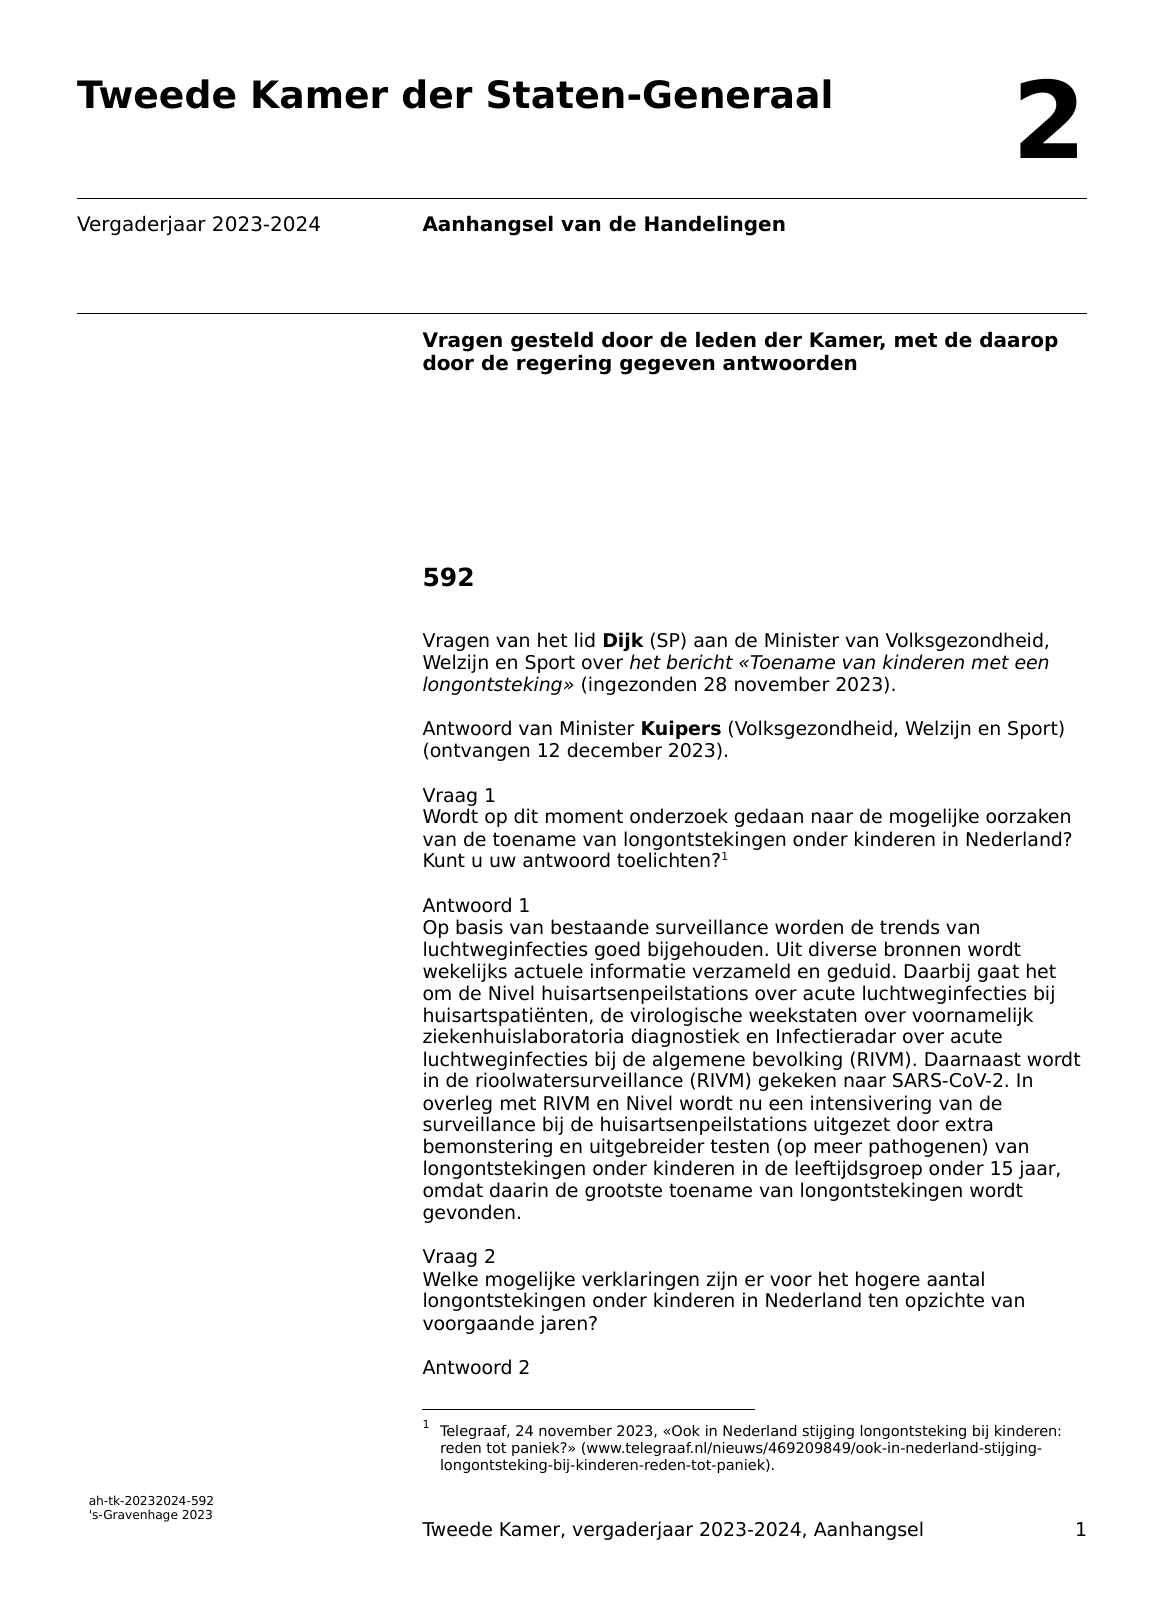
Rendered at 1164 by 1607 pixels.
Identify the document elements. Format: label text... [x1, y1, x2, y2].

text Vraag 1 [422, 784, 1087, 806]
table_cell Aanhangsel van de Handelingen [422, 199, 1087, 313]
text Wordt op dit moment onderzoek gedaan naar de mogelijke oorzaken van de toename van longontstekingen onder kinderen in Nederland? Kunt u uw antwoord toelichten? [422, 806, 1087, 872]
text Op basis van bestaande surveillance worden de trends van luchtweginfecties goed bijgehouden. Uit diverse bronnen wordt wekelijks actuele informatie verzameld en geduid. Daarbij gaat het om de Nivel huisartsenpeilstations over acute luchtweginfecties bij huisartspatiënten, de virologische weekstaten over voornamelijk ziekenhuislaboratoria diagnostiek en Infectieradar over acute luchtweginfecties bij de algemene bevolking (RIVM). Daarnaast wordt in de rioolwatersurveillance (RIVM) gekeken naar SARS-CoV-2. In overleg met RIVM en Nivel wordt nu een intensivering van de surveillance bij de huisartsenpeilstations uitgezet door extra bemonstering en uitgebreider testen (op meer pathogenen) van longontstekingen onder kinderen in de leeftijdsgroep onder 15 jaar, omdat daarin de grootste toename van longontstekingen wordt gevonden. [422, 917, 1087, 1224]
table_cell [77, 314, 422, 375]
text Antwoord 1 [422, 894, 1087, 917]
text Antwoord van Minister Kuipers (Volksgezondheid, Welzijn en Sport) (ontvangen 12 december 2023). [422, 718, 1087, 762]
table_cell Vergaderjaar 2023-2024 [77, 199, 422, 313]
text Telegraaf, 24 november 2023, «Ook in Nederland stijging longontsteking bij kinderen: reden tot paniek?» (www.telegraaf.nl/nieuws/469209849/ook-in-nederland-stijging-longontsteking-bij-kinderen-reden-tot-paniek). [422, 1418, 1087, 1474]
table_header Tweede Kamer der Staten-Generaal [77, 59, 886, 198]
text ah-tk-20232024-592 [88, 1494, 323, 1508]
text 592 [422, 563, 1087, 592]
text Vragen van het lid Dijk (SP) aan de Minister van Volksgezondheid, Welzijn en Sport over het bericht «Toename van kinderen met een longontsteking» (ingezonden 28 november 2023). [422, 630, 1087, 696]
text Vraag 2 [422, 1246, 1087, 1268]
text 's-Gravenhage 2023 [88, 1508, 323, 1522]
table_header 2 [886, 59, 1087, 198]
text Welke mogelijke verklaringen zijn er voor het hogere aantal longontstekingen onder kinderen in Nederland ten opzichte van voorgaande jaren? [422, 1268, 1087, 1334]
text Antwoord 2 [422, 1357, 1087, 1378]
table_cell Vragen gesteld door de leden der Kamer, met de daarop door de regering gegeven antwoorden [422, 314, 1087, 375]
